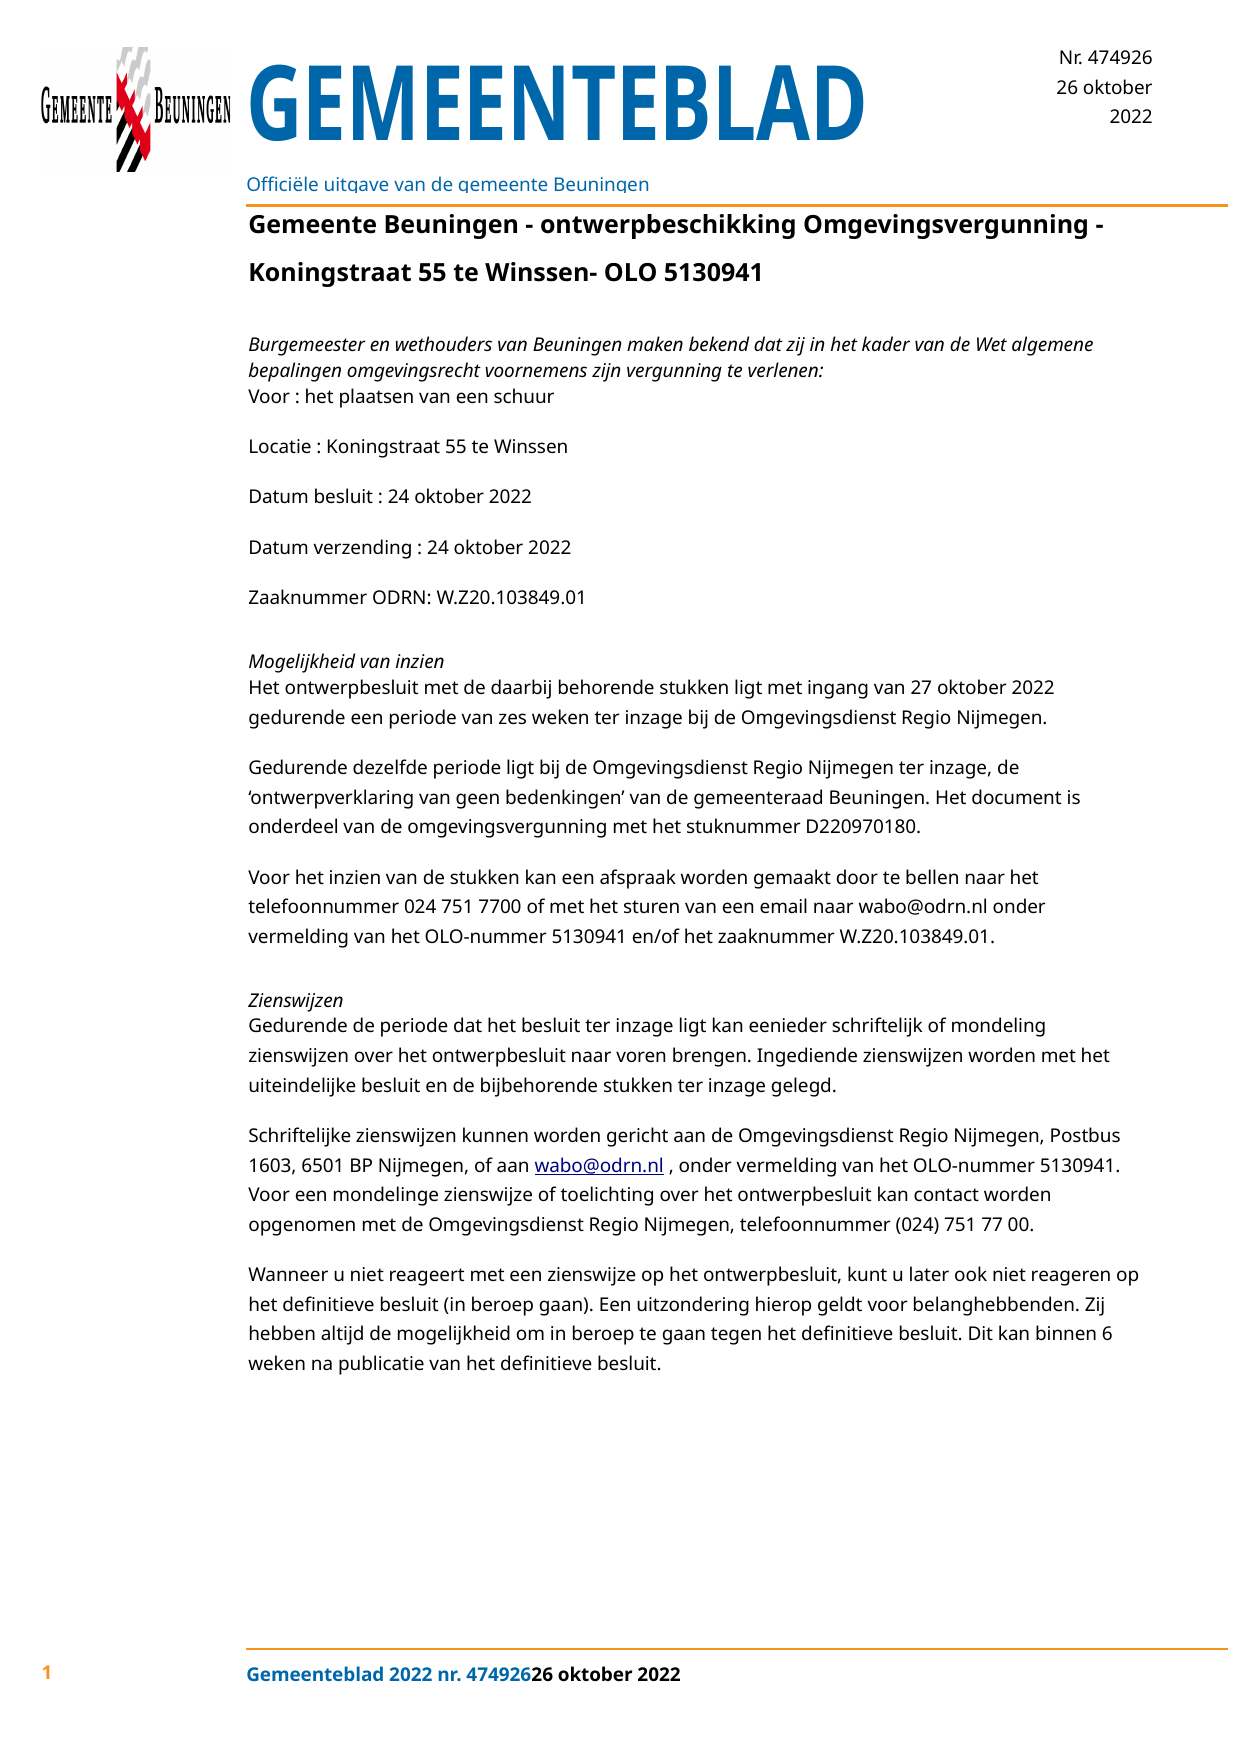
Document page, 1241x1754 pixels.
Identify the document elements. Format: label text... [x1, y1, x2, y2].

text Zienswijzen [248, 987, 1152, 1013]
text Voor het inzien van de stukken kan een afspraak worden gemaakt door te bellen naar het telefoonnummer 024 751 7700 of met het sturen van een email naar wabo@odrn.nl onder vermelding van het OLO-nummer 5130941 en/of het zaaknummer W.Z20.103849.01. [248, 864, 1152, 949]
text Gedurende dezelfde periode ligt bij de Omgevingsdienst Regio Nijmegen ter inzage, de ‘ontwerpverklaring van geen bedenkingen’ van de gemeenteraad Beuningen. Het document is onderdeel van de omgevingsvergunning met het stuknummer D220970180. [248, 754, 1152, 839]
text Voor : het plaatsen van een schuur [248, 383, 1152, 409]
text Zaaknummer ODRN: W.Z20.103849.01 [248, 584, 1152, 610]
text Wanneer u niet reageert met een zienswijze op het ontwerpbesluit, kunt u later ook niet reageren op het definitieve besluit (in beroep gaan). Een uitzondering hierop geldt voor belanghebbenden. Zij hebben altijd de mogelijkheid om in beroep te gaan tegen het definitieve besluit. Dit kan binnen 6 weken na publicatie van het definitieve besluit. [248, 1261, 1152, 1376]
text Datum verzending : 24 oktober 2022 [248, 534, 1152, 560]
text Burgemeester en wethouders van Beuningen maken bekend dat zij in het kader van de Wet algemene bepalingen omgevingsrecht voornemens zijn vergunning te verlenen: [248, 331, 1152, 383]
text Schriftelijke zienswijzen kunnen worden gericht aan de Omgevingsdienst Regio Nijmegen, Postbus 1603, 6501 BP Nijmegen, of aan wabo@odrn.nl , onder vermelding van het OLO-nummer 5130941. Voor een mondelinge zienswijze of toelichting over het ontwerpbesluit kan contact worden opgenomen met de Omgevingsdienst Regio Nijmegen, telefoonnummer (024) 751 77 00. [248, 1122, 1152, 1237]
picture [41, 47, 231, 172]
text Gedurende de periode dat het besluit ter inzage ligt kan eenieder schriftelijk of mondeling zienswijzen over het ontwerpbesluit naar voren brengen. Ingediende zienswijzen worden met het uiteindelijke besluit en de bijbehorende stukken ter inzage gelegd. [248, 1013, 1152, 1098]
text Het ontwerpbesluit met de daarbij behorende stukken ligt met ingang van 27 oktober 2022 gedurende een periode van zes weken ter inzage bij de Omgevingsdienst Regio Nijmegen. [248, 674, 1152, 729]
text Locatie : Koningstraat 55 te Winssen [248, 433, 1152, 459]
text Gemeente Beuningen - ontwerpbeschikking Omgevingsvergunning - Koningstraat 55 te Winssen- OLO 5130941 [248, 207, 1152, 288]
text Mogelijkheid van inzien [248, 648, 1152, 674]
text Datum besluit : 24 oktober 2022 [248, 484, 1152, 509]
